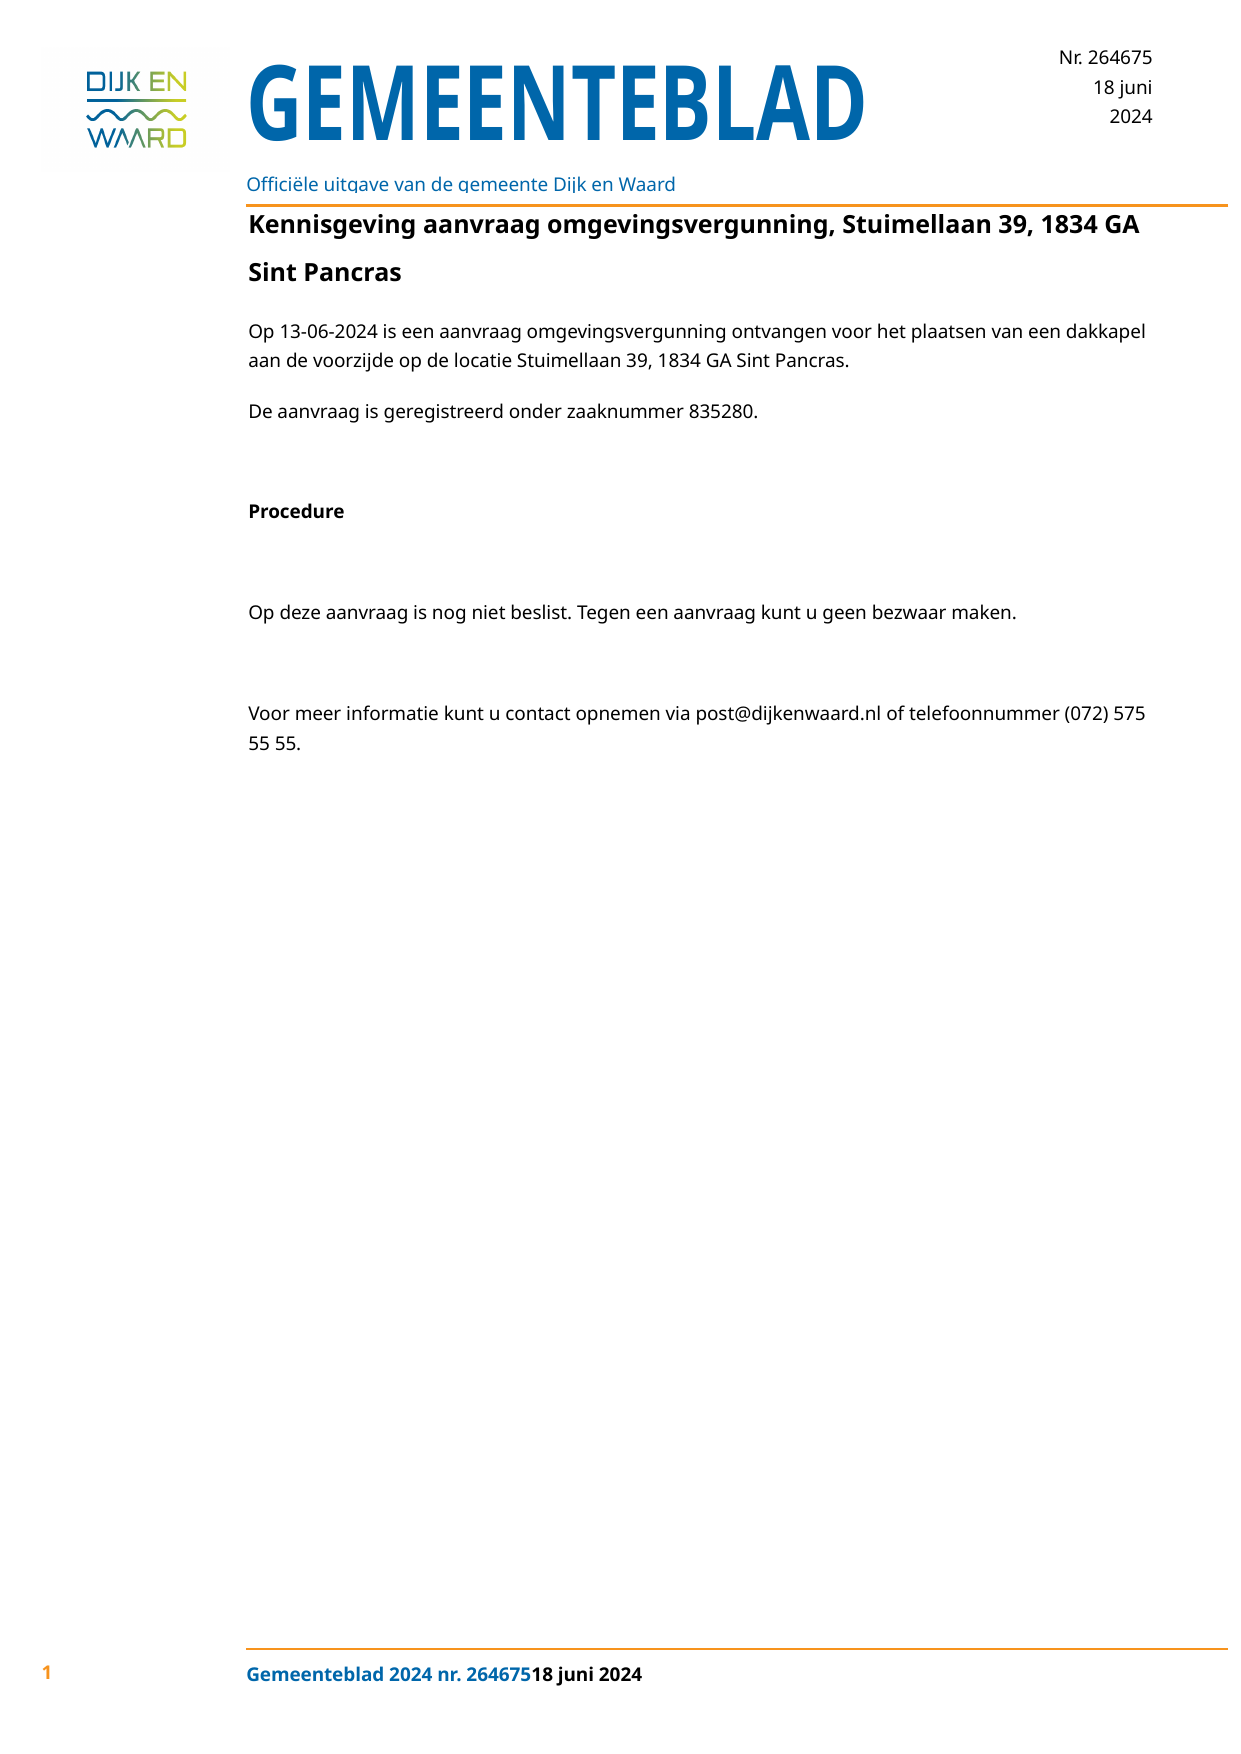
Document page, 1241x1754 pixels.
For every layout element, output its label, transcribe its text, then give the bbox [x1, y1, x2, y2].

text De aanvraag is geregistreerd onder zaaknummer 835280. [248, 398, 1152, 424]
text Kennisgeving aanvraag omgevingsvergunning, Stuimellaan 39, 1834 GA Sint Pancras [248, 207, 1152, 288]
text Procedure [248, 499, 1152, 524]
picture [41, 47, 231, 172]
text Op 13-06-2024 is een aanvraag omgevingsvergunning ontvangen voor het plaatsen van een dakkapel aan de voorzijde op de locatie Stuimellaan 39, 1834 GA Sint Pancras. [248, 318, 1152, 373]
text Op deze aanvraag is nog niet beslist. Tegen een aanvraag kunt u geen bezwaar maken. [248, 599, 1152, 625]
text Voor meer informatie kunt u contact opnemen via post@dijkenwaard.nl of telefoonnummer (072) 575 55 55. [248, 700, 1152, 756]
